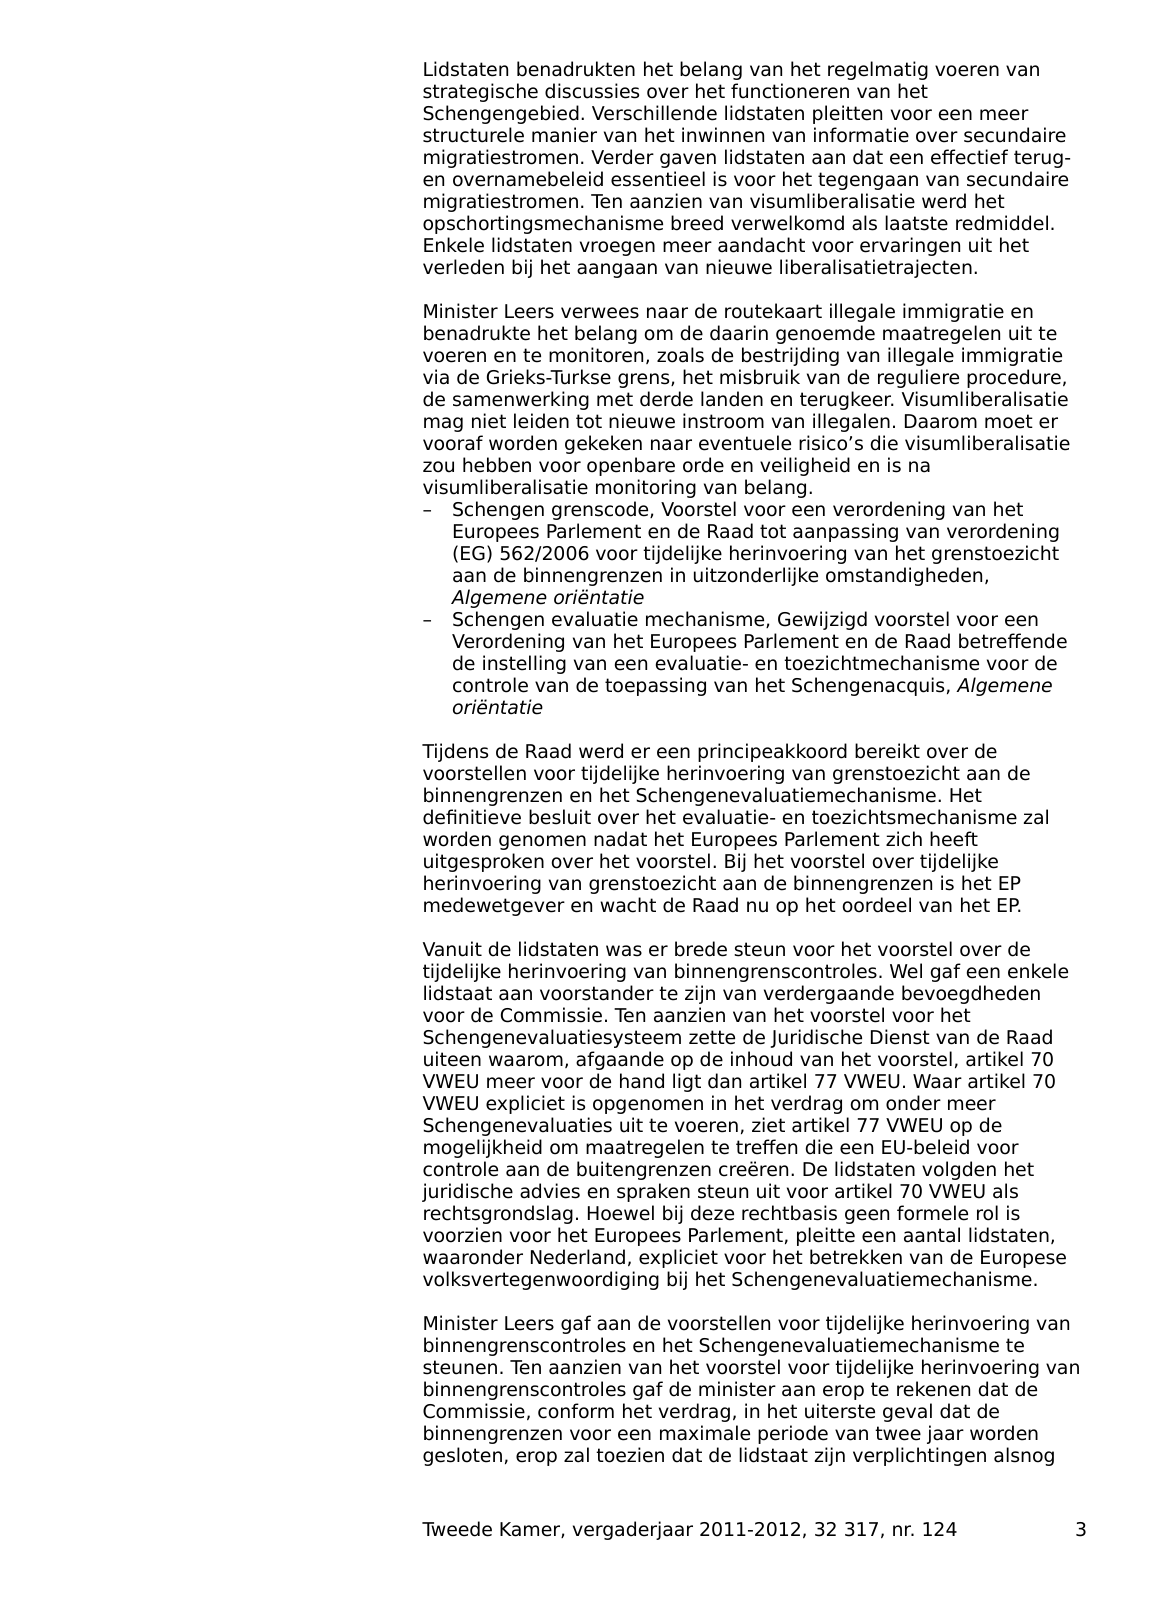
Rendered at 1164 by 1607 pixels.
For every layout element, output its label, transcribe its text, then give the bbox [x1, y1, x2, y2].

text Tijdens de Raad werd er een principeakkoord bereikt over de voorstellen voor tijdelijke herinvoering van grenstoezicht aan de binnengrenzen en het Schengenevaluatiemechanisme. Het definitieve besluit over het evaluatie- en toezichtsmechanisme zal worden genomen nadat het Europees Parlement zich heeft uitgesproken over het voorstel. Bij het voorstel over tijdelijke herinvoering van grenstoezicht aan de binnengrenzen is het EP medewetgever en wacht de Raad nu op het oordeel van het EP. [422, 741, 1087, 917]
text – Schengen grenscode, Voorstel voor een verordening van het Europees Parlement en de Raad tot aanpassing van verordening (EG) 562/2006 voor tijdelijke herinvoering van het grenstoezicht aan de binnengrenzen in uitzonderlijke omstandigheden, Algemene oriëntatie [422, 499, 1087, 609]
text Minister Leers verwees naar de routekaart illegale immigratie en benadrukte het belang om de daarin genoemde maatregelen uit te voeren en te monitoren, zoals de bestrijding van illegale immigratie via de Grieks-Turkse grens, het misbruik van de reguliere procedure, de samenwerking met derde landen en terugkeer. Visumliberalisatie mag niet leiden tot nieuwe instroom van illegalen. Daarom moet er vooraf worden gekeken naar eventuele risico’s die visumliberalisatie zou hebben voor openbare orde en veiligheid en is na visumliberalisatie monitoring van belang. [422, 301, 1087, 499]
text Minister Leers gaf aan de voorstellen voor tijdelijke herinvoering van binnengrenscontroles en het Schengenevaluatiemechanisme te steunen. Ten aanzien van het voorstel voor tijdelijke herinvoering van binnengrenscontroles gaf de minister aan erop te rekenen dat de Commissie, conform het verdrag, in het uiterste geval dat de binnengrenzen voor een maximale periode van twee jaar worden gesloten, erop zal toezien dat de lidstaat zijn verplichtingen alsnog [422, 1313, 1087, 1467]
text Lidstaten benadrukten het belang van het regelmatig voeren van strategische discussies over het functioneren van het Schengengebied. Verschillende lidstaten pleitten voor een meer structurele manier van het inwinnen van informatie over secundaire migratiestromen. Verder gaven lidstaten aan dat een effectief terug- en overnamebeleid essentieel is voor het tegengaan van secundaire migratiestromen. Ten aanzien van visumliberalisatie werd het opschortingsmechanisme breed verwelkomd als laatste redmiddel. Enkele lidstaten vroegen meer aandacht voor ervaringen uit het verleden bij het aangaan van nieuwe liberalisatietrajecten. [422, 59, 1087, 279]
text – Schengen evaluatie mechanisme, Gewijzigd voorstel voor een Verordening van het Europees Parlement en de Raad betreffende de instelling van een evaluatie- en toezichtmechanisme voor de controle van de toepassing van het Schengenacquis, Algemene oriëntatie [422, 609, 1087, 719]
text Vanuit de lidstaten was er brede steun voor het voorstel over de tijdelijke herinvoering van binnengrenscontroles. Wel gaf een enkele lidstaat aan voorstander te zijn van verdergaande bevoegdheden voor de Commissie. Ten aanzien van het voorstel voor het Schengenevaluatiesysteem zette de Juridische Dienst van de Raad uiteen waarom, afgaande op de inhoud van het voorstel, artikel 70 VWEU meer voor de hand ligt dan artikel 77 VWEU. Waar artikel 70 VWEU expliciet is opgenomen in het verdrag om onder meer Schengenevaluaties uit te voeren, ziet artikel 77 VWEU op de mogelijkheid om maatregelen te treffen die een EU-beleid voor controle aan de buitengrenzen creëren. De lidstaten volgden het juridische advies en spraken steun uit voor artikel 70 VWEU als rechtsgrondslag. Hoewel bij deze rechtbasis geen formele rol is voorzien voor het Europees Parlement, pleitte een aantal lidstaten, waaronder Nederland, expliciet voor het betrekken van de Europese volksvertegenwoordiging bij het Schengenevaluatiemechanisme. [422, 939, 1087, 1291]
